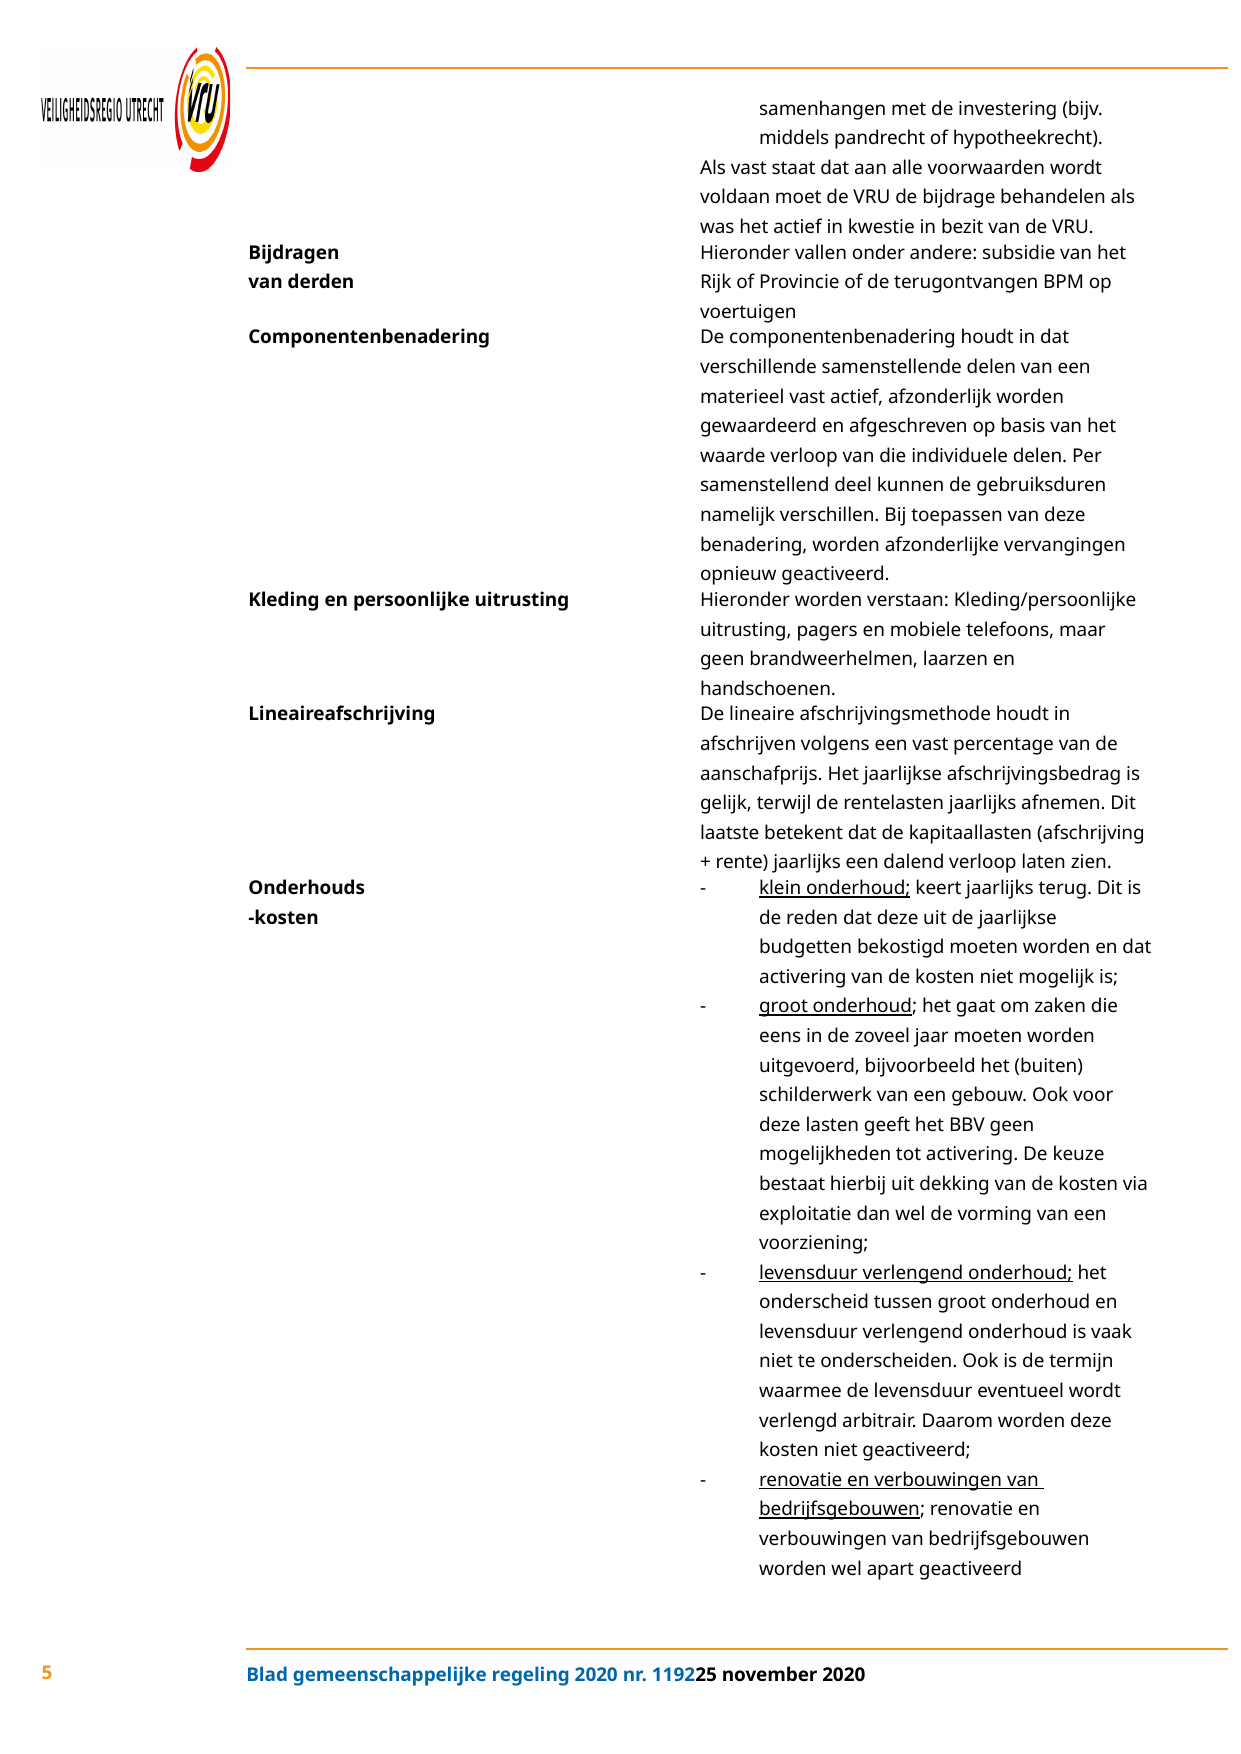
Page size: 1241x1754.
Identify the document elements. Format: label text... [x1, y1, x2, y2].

table_cell Hieronder worden verstaan: Kleding/persoonlijke uitrusting, pagers en mobiele telefoons, maar geen brandweerhelmen, laarzen en handschoenen. [700, 586, 1152, 701]
table_cell samenhangen met de investering (bijv. middels pandrecht of hypotheekrecht). Als vast staat dat aan alle voorwaarden wordt voldaan moet de VRU de bijdrage behandelen als was het actief in kwestie in bezit van de VRU. [700, 95, 1152, 239]
table_cell Kleding en persoonlijke uitrusting [248, 586, 700, 701]
table_cell Hieronder vallen onder andere: subsidie van het Rijk of Provincie of de terugontvangen BPM op voertuigen [700, 239, 1152, 324]
table_cell Onderhouds -kosten [248, 874, 700, 1580]
table_cell klein onderhoud; keert jaarlijks terug. Dit is de reden dat deze uit de jaarlijkse budgetten bekostigd moeten worden en dat activering van de kosten niet mogelijk is; groot onderhoud; het gaat om zaken die eens in de zoveel jaar moeten worden uitgevoerd, bijvoorbeeld het (buiten) schilderwerk van een gebouw. Ook voor deze lasten geeft het BBV geen mogelijkheden tot activering. De keuze bestaat hierbij uit dekking van de kosten via exploitatie dan wel de vorming van een voorziening; levensduur verlengend onderhoud; het onderscheid tussen groot onderhoud en levensduur verlengend onderhoud is vaak niet te onderscheiden. Ook is de termijn waarmee de levensduur eventueel wordt verlengd arbitrair. Daarom worden deze kosten niet geactiveerd; renovatie en verbouwingen van bedrijfsgebouwen; renovatie en verbouwingen van bedrijfsgebouwen worden wel apart geactiveerd [700, 874, 1152, 1580]
table_cell De lineaire afschrijvingsmethode houdt in afschrijven volgens een vast percentage van de aanschafprijs. Het jaarlijkse afschrijvingsbedrag is gelijk, terwijl de rentelasten jaarlijks afnemen. Dit laatste betekent dat de kapitaallasten (afschrijving + rente) jaarlijks een dalend verloop laten zien. [700, 701, 1152, 874]
table_cell Componentenbenadering [248, 324, 700, 586]
table_cell Bijdragen van derden [248, 239, 700, 324]
picture [41, 47, 231, 172]
table_cell Lineaireafschrijving [248, 701, 700, 874]
table_cell De componentenbenadering houdt in dat verschillende samenstellende delen van een materieel vast actief, afzonderlijk worden gewaardeerd en afgeschreven op basis van het waarde verloop van die individuele delen. Per samenstellend deel kunnen de gebruiksduren namelijk verschillen. Bij toepassen van deze benadering, worden afzonderlijke vervangingen opnieuw geactiveerd. [700, 324, 1152, 586]
table_cell [248, 95, 700, 239]
